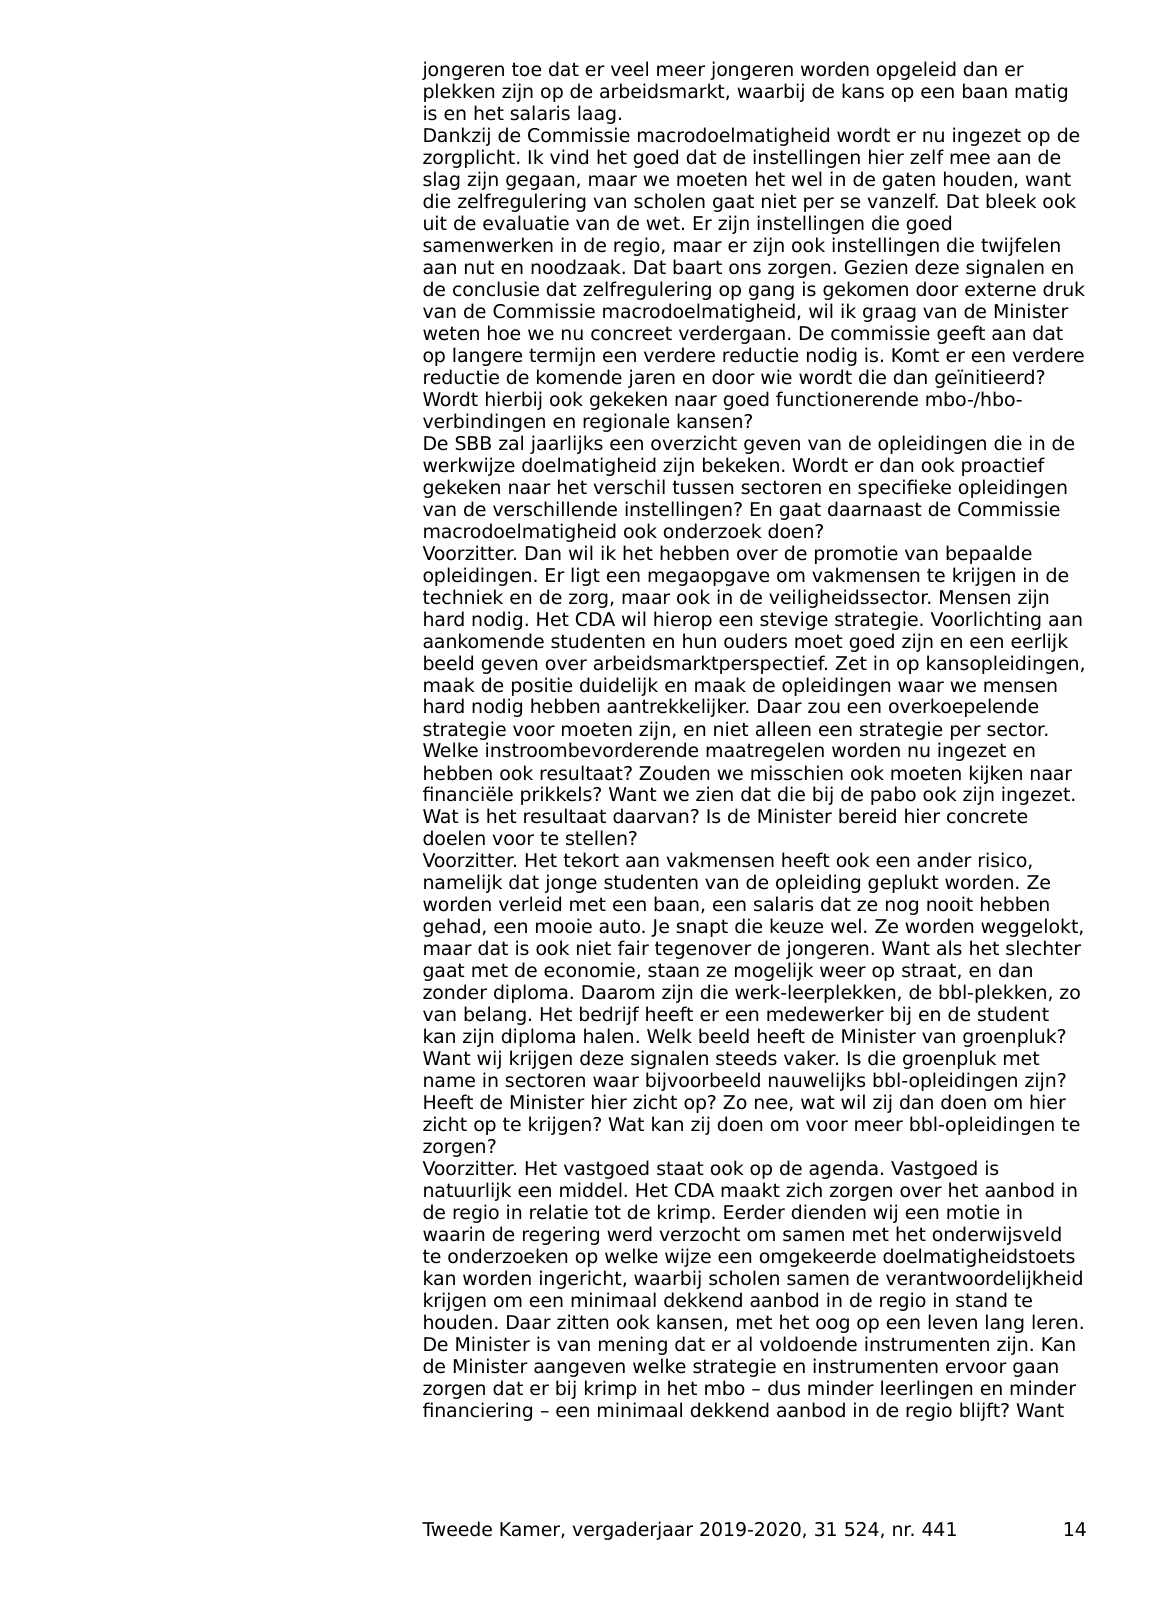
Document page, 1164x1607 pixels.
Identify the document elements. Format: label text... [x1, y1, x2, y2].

text jongeren toe dat er veel meer jongeren worden opgeleid dan er plekken zijn op de arbeidsmarkt, waarbij de kans op een baan matig is en het salaris laag. [422, 59, 1087, 125]
text Voorzitter. Dan wil ik het hebben over de promotie van bepaalde opleidingen. Er ligt een megaopgave om vakmensen te krijgen in de techniek en de zorg, maar ook in de veiligheidssector. Mensen zijn hard nodig. Het CDA wil hierop een stevige strategie. Voorlichting aan aankomende studenten en hun ouders moet goed zijn en een eerlijk beeld geven over arbeidsmarktperspectief. Zet in op kansopleidingen, maak de positie duidelijk en maak de opleidingen waar we mensen hard nodig hebben aantrekkelijker. Daar zou een overkoepelende strategie voor moeten zijn, en niet alleen een strategie per sector. Welke instroombevorderende maatregelen worden nu ingezet en hebben ook resultaat? Zouden we misschien ook moeten kijken naar financiële prikkels? Want we zien dat die bij de pabo ook zijn ingezet. Wat is het resultaat daarvan? Is de Minister bereid hier concrete doelen voor te stellen? [422, 543, 1087, 850]
text Voorzitter. Het vastgoed staat ook op de agenda. Vastgoed is natuurlijk een middel. Het CDA maakt zich zorgen over het aanbod in de regio in relatie tot de krimp. Eerder dienden wij een motie in waarin de regering werd verzocht om samen met het onderwijsveld te onderzoeken op welke wijze een omgekeerde doelmatigheidstoets kan worden ingericht, waarbij scholen samen de verantwoordelijkheid krijgen om een minimaal dekkend aanbod in de regio in stand te houden. Daar zitten ook kansen, met het oog op een leven lang leren. De Minister is van mening dat er al voldoende instrumenten zijn. Kan de Minister aangeven welke strategie en instrumenten ervoor gaan zorgen dat er bij krimp in het mbo – dus minder leerlingen en minder financiering – een minimaal dekkend aanbod in de regio blijft? Want [422, 1158, 1087, 1422]
text Dankzij de Commissie macrodoelmatigheid wordt er nu ingezet op de zorgplicht. Ik vind het goed dat de instellingen hier zelf mee aan de slag zijn gegaan, maar we moeten het wel in de gaten houden, want die zelfregulering van scholen gaat niet per se vanzelf. Dat bleek ook uit de evaluatie van de wet. Er zijn instellingen die goed samenwerken in de regio, maar er zijn ook instellingen die twijfelen aan nut en noodzaak. Dat baart ons zorgen. Gezien deze signalen en de conclusie dat zelfregulering op gang is gekomen door externe druk van de Commissie macrodoelmatigheid, wil ik graag van de Minister weten hoe we nu concreet verdergaan. De commissie geeft aan dat op langere termijn een verdere reductie nodig is. Komt er een verdere reductie de komende jaren en door wie wordt die dan geïnitieerd? Wordt hierbij ook gekeken naar goed functionerende mbo-/hbo-verbindingen en regionale kansen? [422, 125, 1087, 433]
text Voorzitter. Het tekort aan vakmensen heeft ook een ander risico, namelijk dat jonge studenten van de opleiding geplukt worden. Ze worden verleid met een baan, een salaris dat ze nog nooit hebben gehad, een mooie auto. Je snapt die keuze wel. Ze worden weggelokt, maar dat is ook niet fair tegenover de jongeren. Want als het slechter gaat met de economie, staan ze mogelijk weer op straat, en dan zonder diploma. Daarom zijn die werk-leerplekken, de bbl-plekken, zo van belang. Het bedrijf heeft er een medewerker bij en de student kan zijn diploma halen. Welk beeld heeft de Minister van groenpluk? Want wij krijgen deze signalen steeds vaker. Is die groenpluk met name in sectoren waar bijvoorbeeld nauwelijks bbl-opleidingen zijn? Heeft de Minister hier zicht op? Zo nee, wat wil zij dan doen om hier zicht op te krijgen? Wat kan zij doen om voor meer bbl-opleidingen te zorgen? [422, 850, 1087, 1158]
text De SBB zal jaarlijks een overzicht geven van de opleidingen die in de werkwijze doelmatigheid zijn bekeken. Wordt er dan ook proactief gekeken naar het verschil tussen sectoren en specifieke opleidingen van de verschillende instellingen? En gaat daarnaast de Commissie macrodoelmatigheid ook onderzoek doen? [422, 433, 1087, 543]
